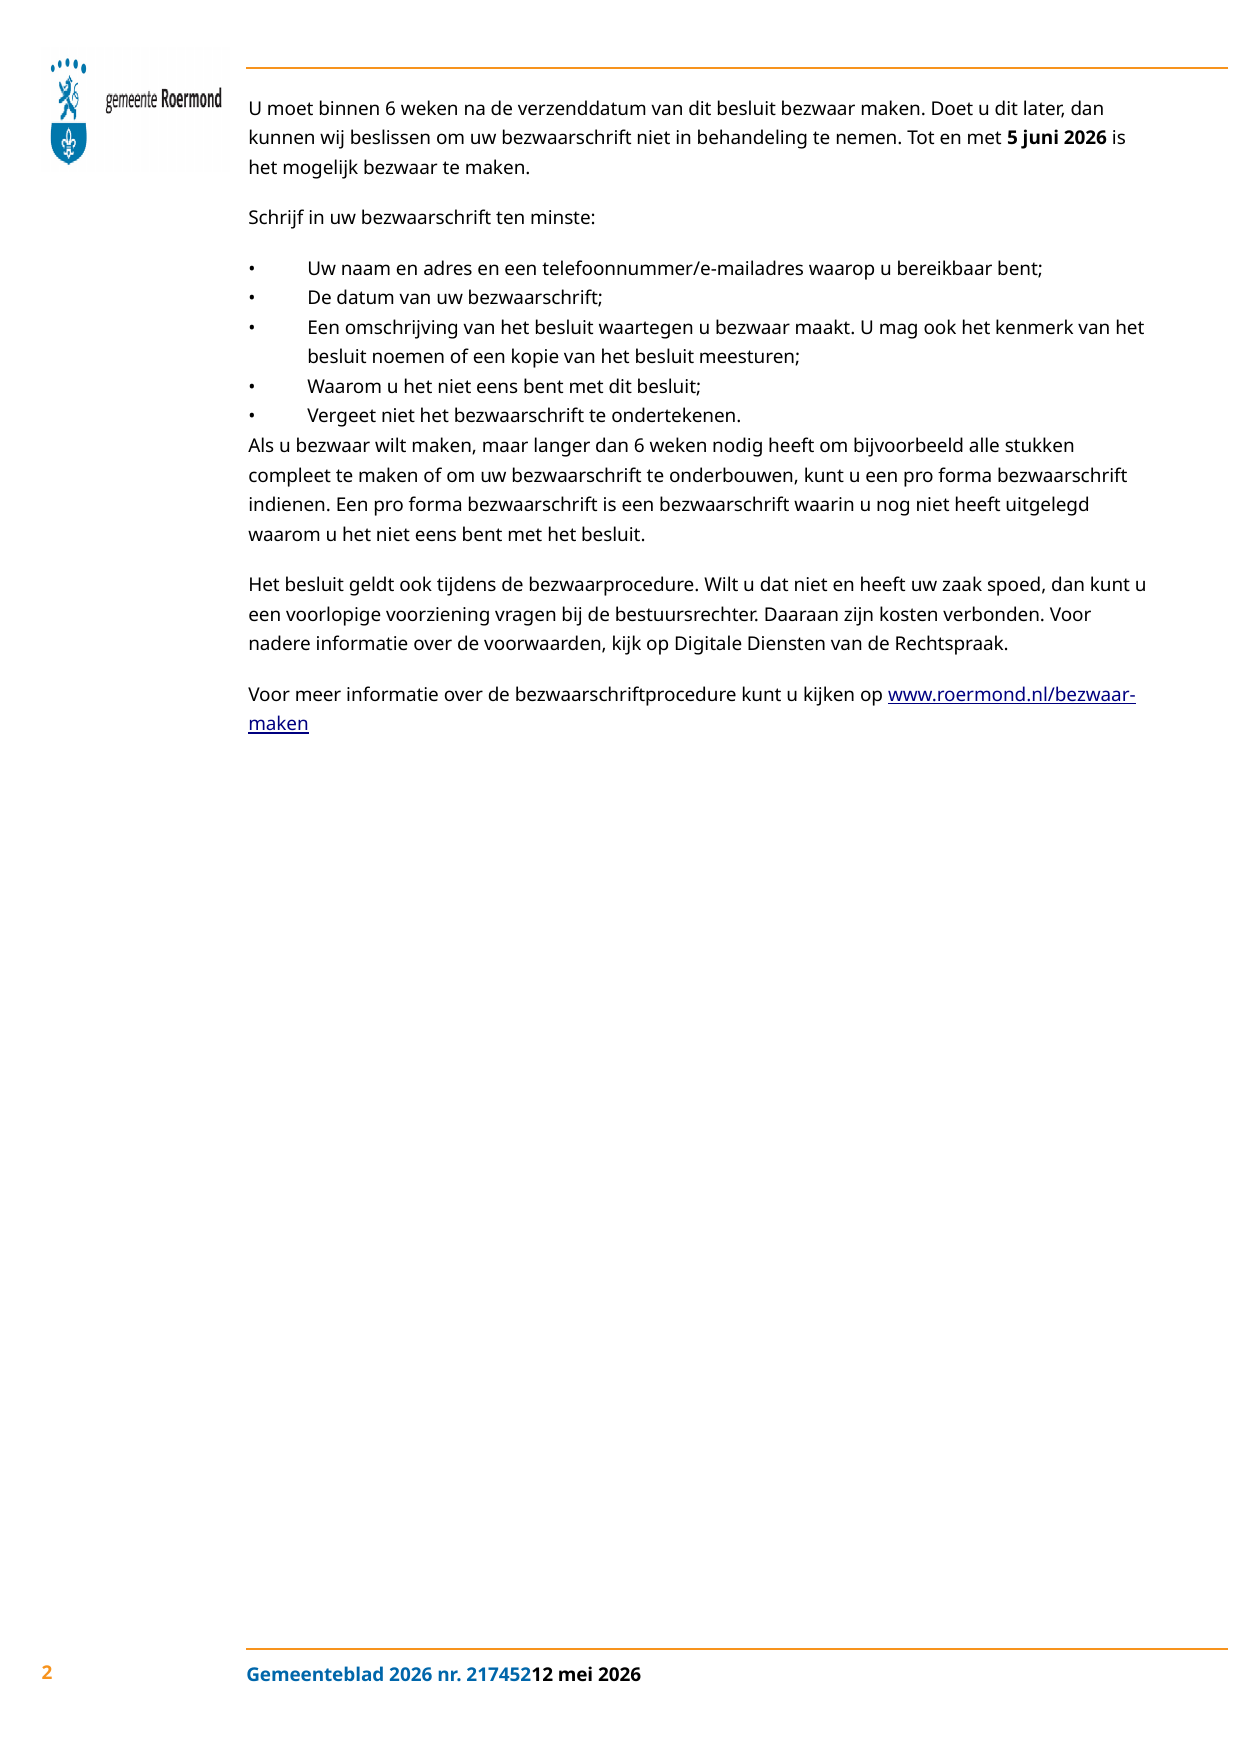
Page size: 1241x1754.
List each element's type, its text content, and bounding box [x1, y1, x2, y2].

text Het besluit geldt ook tijdens de bezwaarprocedure. Wilt u dat niet en heeft uw zaak spoed, dan kunt u een voorlopige voorziening vragen bij de bestuursrechter. Daaraan zijn kosten verbonden. Voor nadere informatie over de voorwaarden, kijk op Digitale Diensten van de Rechtspraak. [248, 571, 1152, 656]
picture [41, 47, 231, 172]
text U moet binnen 6 weken na de verzenddatum van dit besluit bezwaar maken. Doet u dit later, dan kunnen wij beslissen om uw bezwaarschrift niet in behandeling te nemen. Tot en met 5 juni 2026 is het mogelijk bezwaar te maken. [248, 95, 1152, 180]
text Schrijf in uw bezwaarschrift ten minste: [248, 204, 1152, 230]
text Als u bezwaar wilt maken, maar langer dan 6 weken nodig heeft om bijvoorbeeld alle stukken compleet te maken of om uw bezwaarschrift te onderbouwen, kunt u een pro forma bezwaarschrift indienen. Een pro forma bezwaarschrift is een bezwaarschrift waarin u nog niet heeft uitgelegd waarom u het niet eens bent met het besluit. [248, 432, 1152, 547]
text Voor meer informatie over de bezwaarschriftprocedure kunt u kijken op www.roermond.nl/bezwaar-maken [248, 681, 1152, 736]
list Uw naam en adres en een telefoonnummer/e-mailadres waarop u bereikbaar bent; [248, 255, 1152, 281]
list Vergeet niet het bezwaarschrift te ondertekenen. [248, 403, 1152, 428]
list Waarom u het niet eens bent met dit besluit; [248, 373, 1152, 399]
list Een omschrijving van het besluit waartegen u bezwaar maakt. U mag ook het kenmerk van het besluit noemen of een kopie van het besluit meesturen; [248, 314, 1152, 369]
list De datum van uw bezwaarschrift; [248, 284, 1152, 310]
